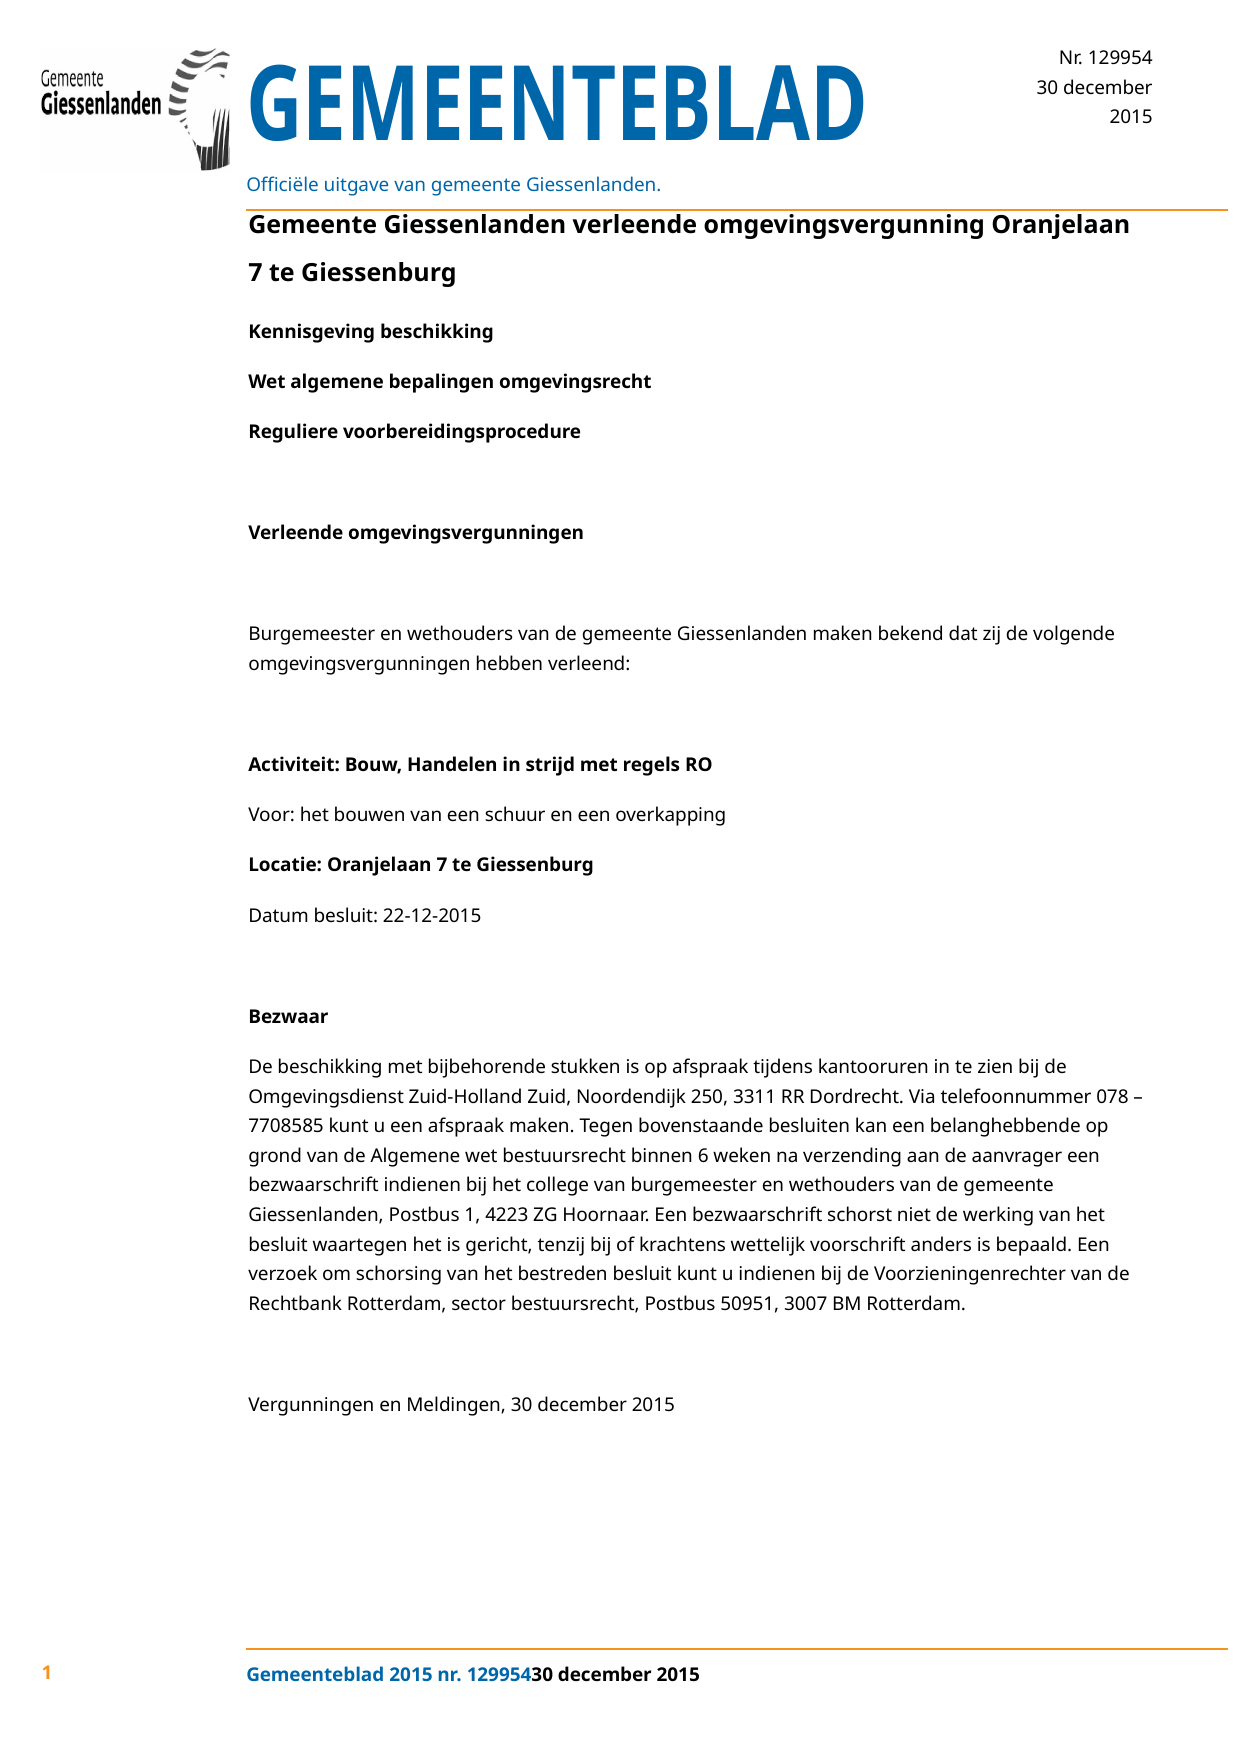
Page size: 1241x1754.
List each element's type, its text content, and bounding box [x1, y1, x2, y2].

text Bezwaar [248, 1003, 1152, 1029]
text Kennisgeving beschikking [248, 318, 1152, 344]
text Activiteit: Bouw, Handelen in strijd met regels RO [248, 751, 1152, 777]
text Voor: het bouwen van een schuur en een overkapping [248, 801, 1152, 827]
text Datum besluit: 22-12-2015 [248, 902, 1152, 928]
text Vergunningen en Meldingen, 30 december 2015 [248, 1391, 1152, 1417]
text Verleende omgevingsvergunningen [248, 519, 1152, 545]
text Reguliere voorbereidingsprocedure [248, 419, 1152, 444]
text Wet algemene bepalingen omgevingsrecht [248, 368, 1152, 394]
text Locatie: Oranjelaan 7 te Giessenburg [248, 852, 1152, 877]
text Gemeente Giessenlanden verleende omgevingsvergunning Oranjelaan 7 te Giessenburg [248, 211, 1152, 288]
picture [41, 47, 231, 172]
text Burgemeester en wethouders van de gemeente Giessenlanden maken bekend dat zij de volgende omgevingsvergunningen hebben verleend: [248, 620, 1152, 676]
text De beschikking met bijbehorende stukken is op afspraak tijdens kantooruren in te zien bij de Omgevingsdienst Zuid-Holland Zuid, Noordendijk 250, 3311 RR Dordrecht. Via telefoonnummer 078 – 7708585 kunt u een afspraak maken. Tegen bovenstaande besluiten kan een belanghebbende op grond van de Algemene wet bestuursrecht binnen 6 weken na verzending aan de aanvrager een bezwaarschrift indienen bij het college van burgemeester en wethouders van de gemeente Giessenlanden, Postbus 1, 4223 ZG Hoornaar. Een bezwaarschrift schorst niet de werking van het besluit waartegen het is gericht, tenzij bij of krachtens wettelijk voorschrift anders is bepaald. Een verzoek om schorsing van het bestreden besluit kunt u indienen bij de Voorzieningenrechter van de Rechtbank Rotterdam, sector bestuursrecht, Postbus 50951, 3007 BM Rotterdam. [248, 1053, 1152, 1316]
